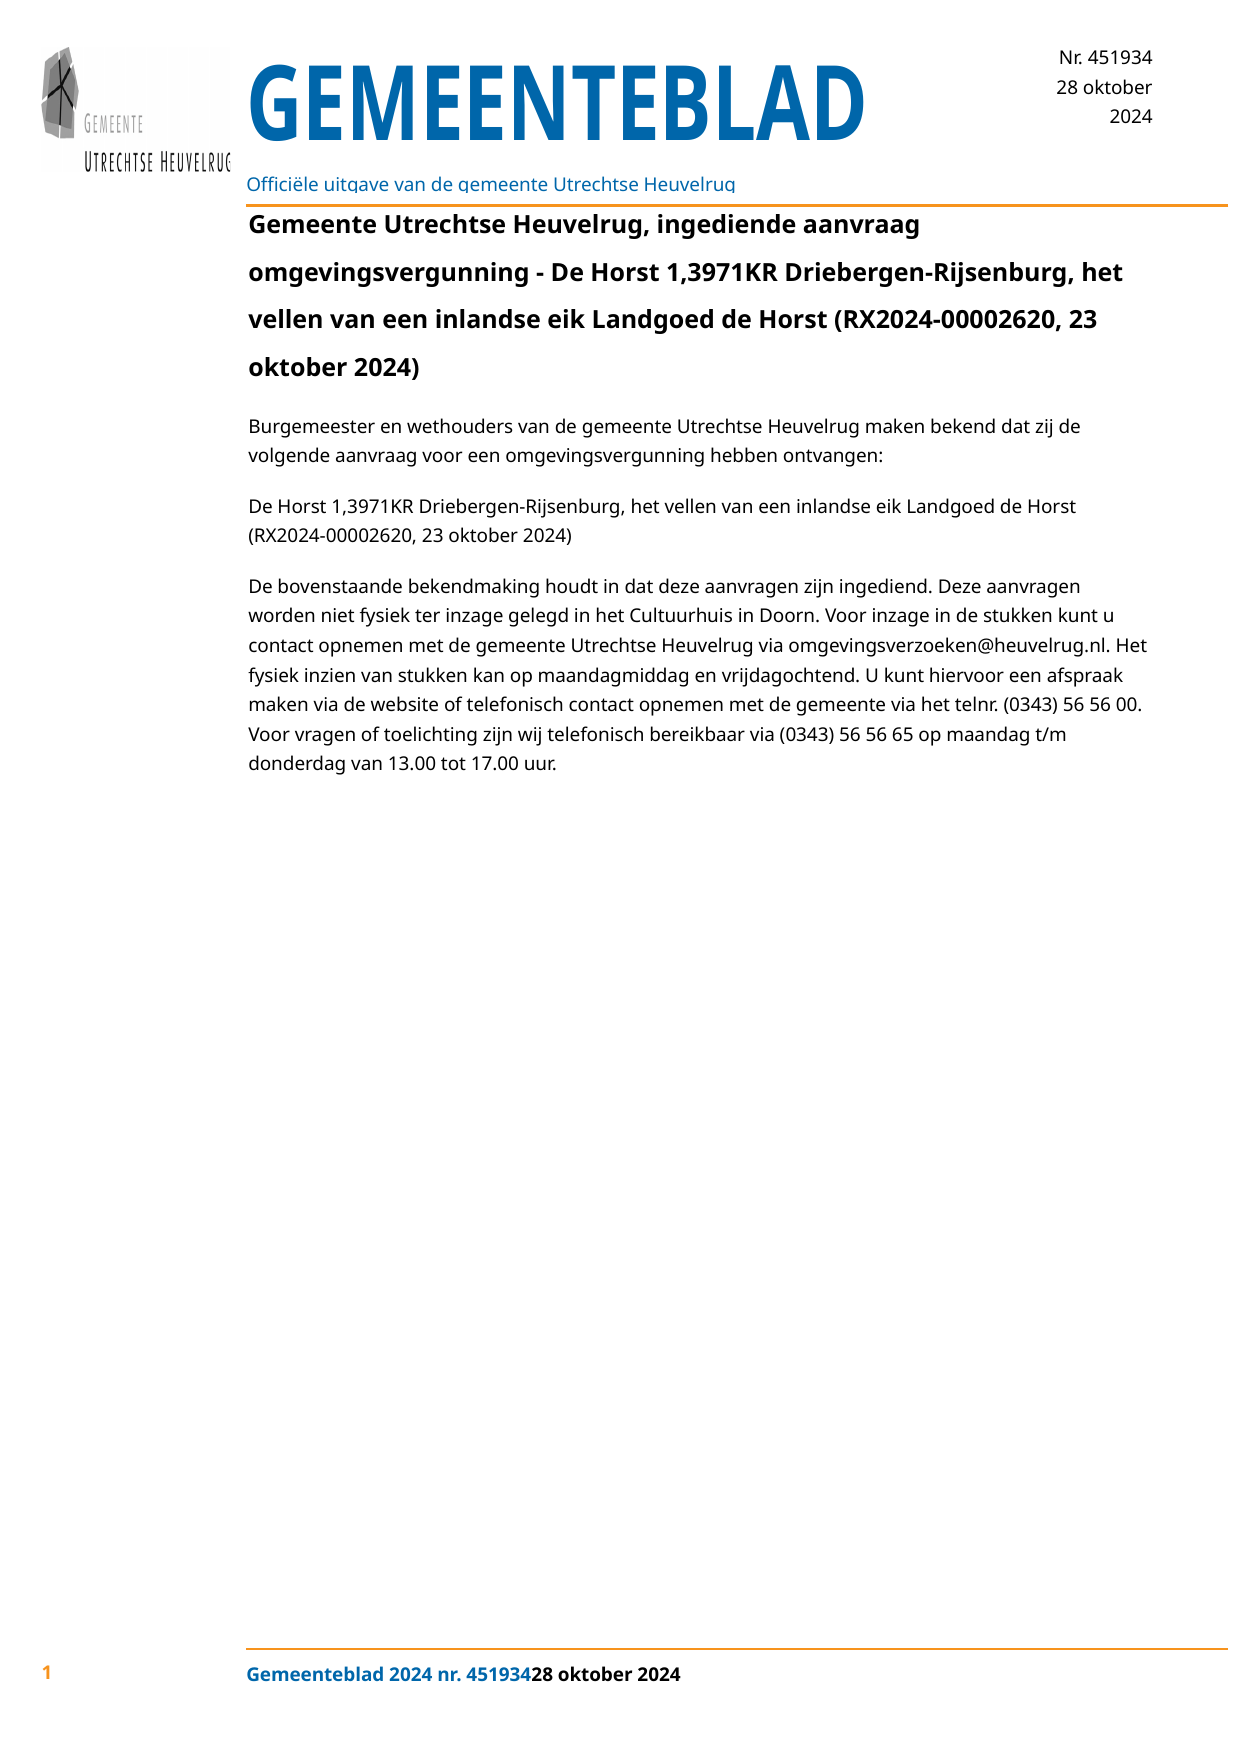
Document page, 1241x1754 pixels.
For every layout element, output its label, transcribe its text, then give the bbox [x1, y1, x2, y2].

picture [41, 47, 231, 172]
text Gemeente Utrechtse Heuvelrug, ingediende aanvraag omgevingsvergunning - De Horst 1,3971KR Driebergen-Rijsenburg, het vellen van een inlandse eik Landgoed de Horst (RX2024-00002620, 23 oktober 2024) [248, 207, 1152, 384]
text De bovenstaande bekendmaking houdt in dat deze aanvragen zijn ingediend. Deze aanvragen worden niet fysiek ter inzage gelegd in het Cultuurhuis in Doorn. Voor inzage in de stukken kunt u contact opnemen met de gemeente Utrechtse Heuvelrug via omgevingsverzoeken@heuvelrug.nl. Het fysiek inzien van stukken kan op maandagmiddag en vrijdagochtend. U kunt hiervoor een afspraak maken via de website of telefonisch contact opnemen met de gemeente via het telnr. (0343) 56 56 00. Voor vragen of toelichting zijn wij telefonisch bereikbaar via (0343) 56 56 65 op maandag t/m donderdag van 13.00 tot 17.00 uur. [248, 573, 1152, 776]
text De Horst 1,3971KR Driebergen-Rijsenburg, het vellen van een inlandse eik Landgoed de Horst (RX2024-00002620, 23 oktober 2024) [248, 493, 1152, 548]
text Burgemeester en wethouders van de gemeente Utrechtse Heuvelrug maken bekend dat zij de volgende aanvraag voor een omgevingsvergunning hebben ontvangen: [248, 413, 1152, 468]
